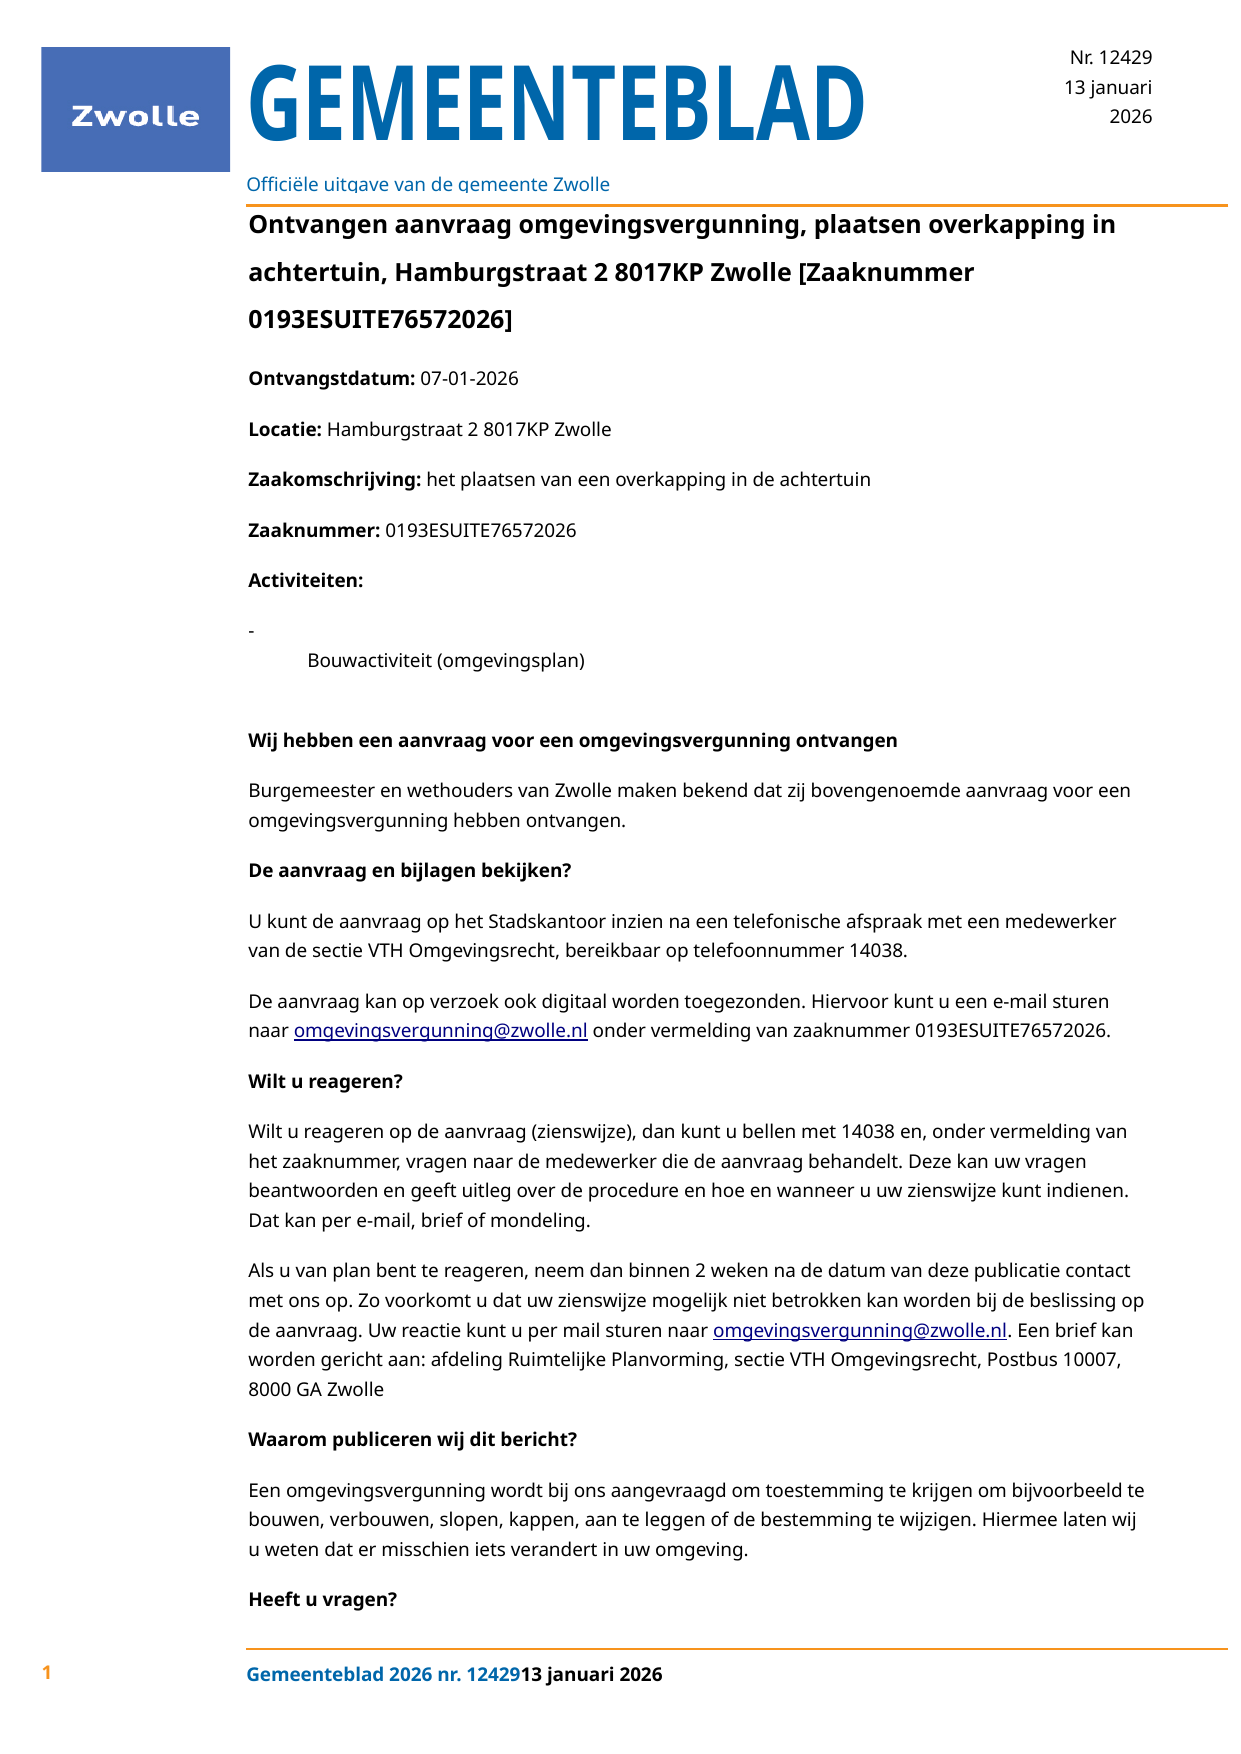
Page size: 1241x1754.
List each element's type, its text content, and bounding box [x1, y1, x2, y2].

list Bouwactiviteit (omgevingsplan) [248, 647, 1152, 673]
text Wilt u reageren op de aanvraag (zienswijze), dan kunt u bellen met 14038 en, onder vermelding van het zaaknummer, vragen naar de medewerker die de aanvraag behandelt. Deze kan uw vragen beantwoorden en geeft uitleg over de procedure en hoe en wanneer u uw zienswijze kunt indienen. Dat kan per e-mail, brief of mondeling. [248, 1118, 1152, 1233]
text Locatie: Hamburgstraat 2 8017KP Zwolle [248, 416, 1152, 442]
text Waarom publiceren wij dit bericht? [248, 1426, 1152, 1452]
text Activiteiten: [248, 567, 1152, 593]
text Wij hebben een aanvraag voor een omgevingsvergunning ontvangen [248, 727, 1152, 753]
text Ontvangstdatum: 07-01-2026 [248, 366, 1152, 391]
text Heeft u vragen? [248, 1586, 1152, 1612]
text Een omgevingsvergunning wordt bij ons aangevraagd om toestemming te krijgen om bijvoorbeeld te bouwen, verbouwen, slopen, kappen, aan te leggen of de bestemming te wijzigen. Hiermee laten wij u weten dat er misschien iets verandert in uw omgeving. [248, 1477, 1152, 1562]
text De aanvraag kan op verzoek ook digitaal worden toegezonden. Hiervoor kunt u een e-mail sturen naar omgevingsvergunning@zwolle.nl onder vermelding van zaaknummer 0193ESUITE76572026. [248, 988, 1152, 1043]
text Burgemeester en wethouders van Zwolle maken bekend dat zij bovengenoemde aanvraag voor een omgevingsvergunning hebben ontvangen. [248, 778, 1152, 833]
text Zaakomschrijving: het plaatsen van een overkapping in de achtertuin [248, 466, 1152, 492]
text Als u van plan bent te reageren, neem dan binnen 2 weken na de datum van deze publicatie contact met ons op. Zo voorkomt u dat uw zienswijze mogelijk niet betrokken kan worden bij de beslissing op de aanvraag. Uw reactie kunt u per mail sturen naar omgevingsvergunning@zwolle.nl. Een brief kan worden gericht aan: afdeling Ruimtelijke Planvorming, sectie VTH Omgevingsrecht, Postbus 10007, 8000 GA Zwolle [248, 1258, 1152, 1402]
text U kunt de aanvraag op het Stadskantoor inzien na een telefonische afspraak met een medewerker van de sectie VTH Omgevingsrecht, bereikbaar op telefoonnummer 14038. [248, 908, 1152, 963]
text De aanvraag en bijlagen bekijken? [248, 858, 1152, 883]
text Ontvangen aanvraag omgevingsvergunning, plaatsen overkapping in achtertuin, Hamburgstraat 2 8017KP Zwolle [Zaaknummer 0193ESUITE76572026] [248, 207, 1152, 336]
picture [41, 47, 231, 172]
text Wilt u reageren? [248, 1068, 1152, 1094]
text Zaaknummer: 0193ESUITE76572026 [248, 517, 1152, 542]
